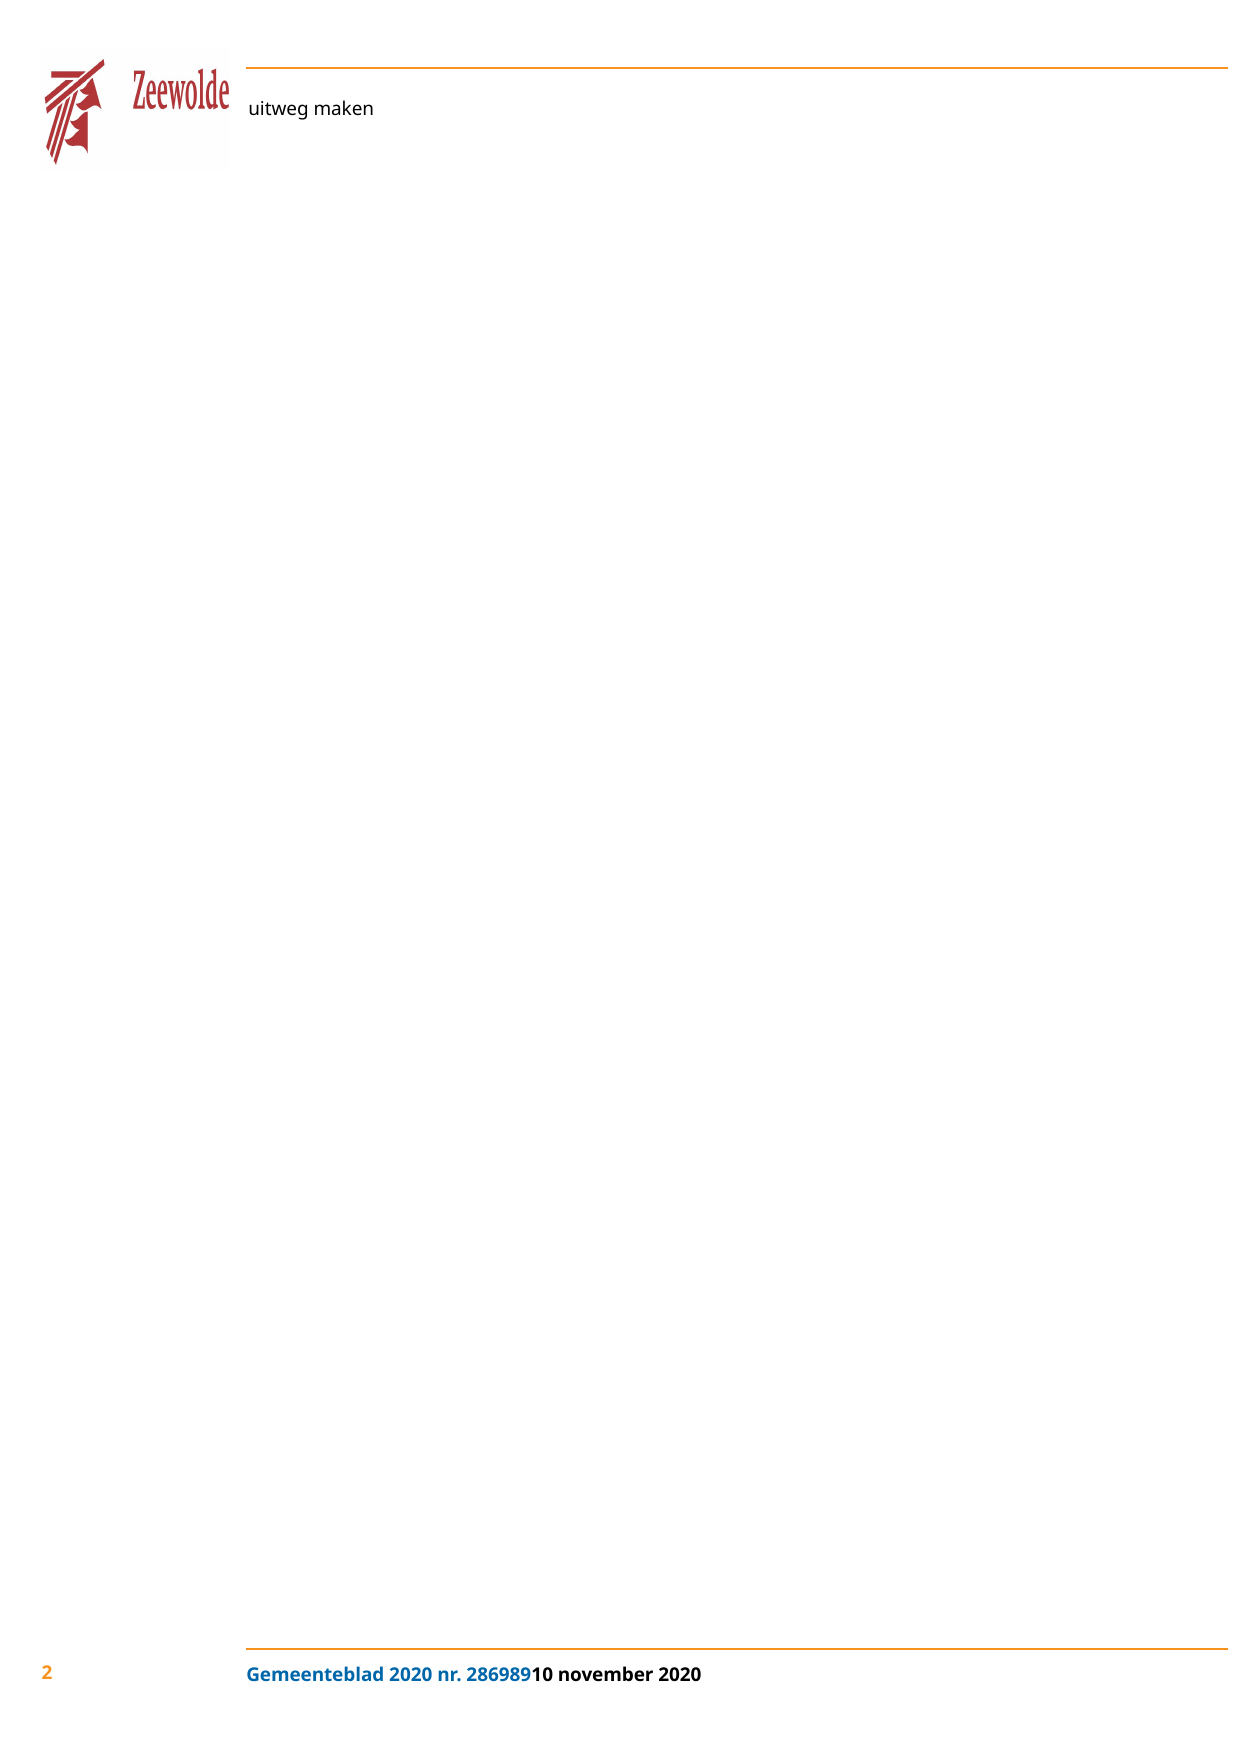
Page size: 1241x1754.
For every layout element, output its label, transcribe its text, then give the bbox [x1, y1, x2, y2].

text uitweg maken [248, 95, 1152, 121]
picture [41, 47, 231, 172]
